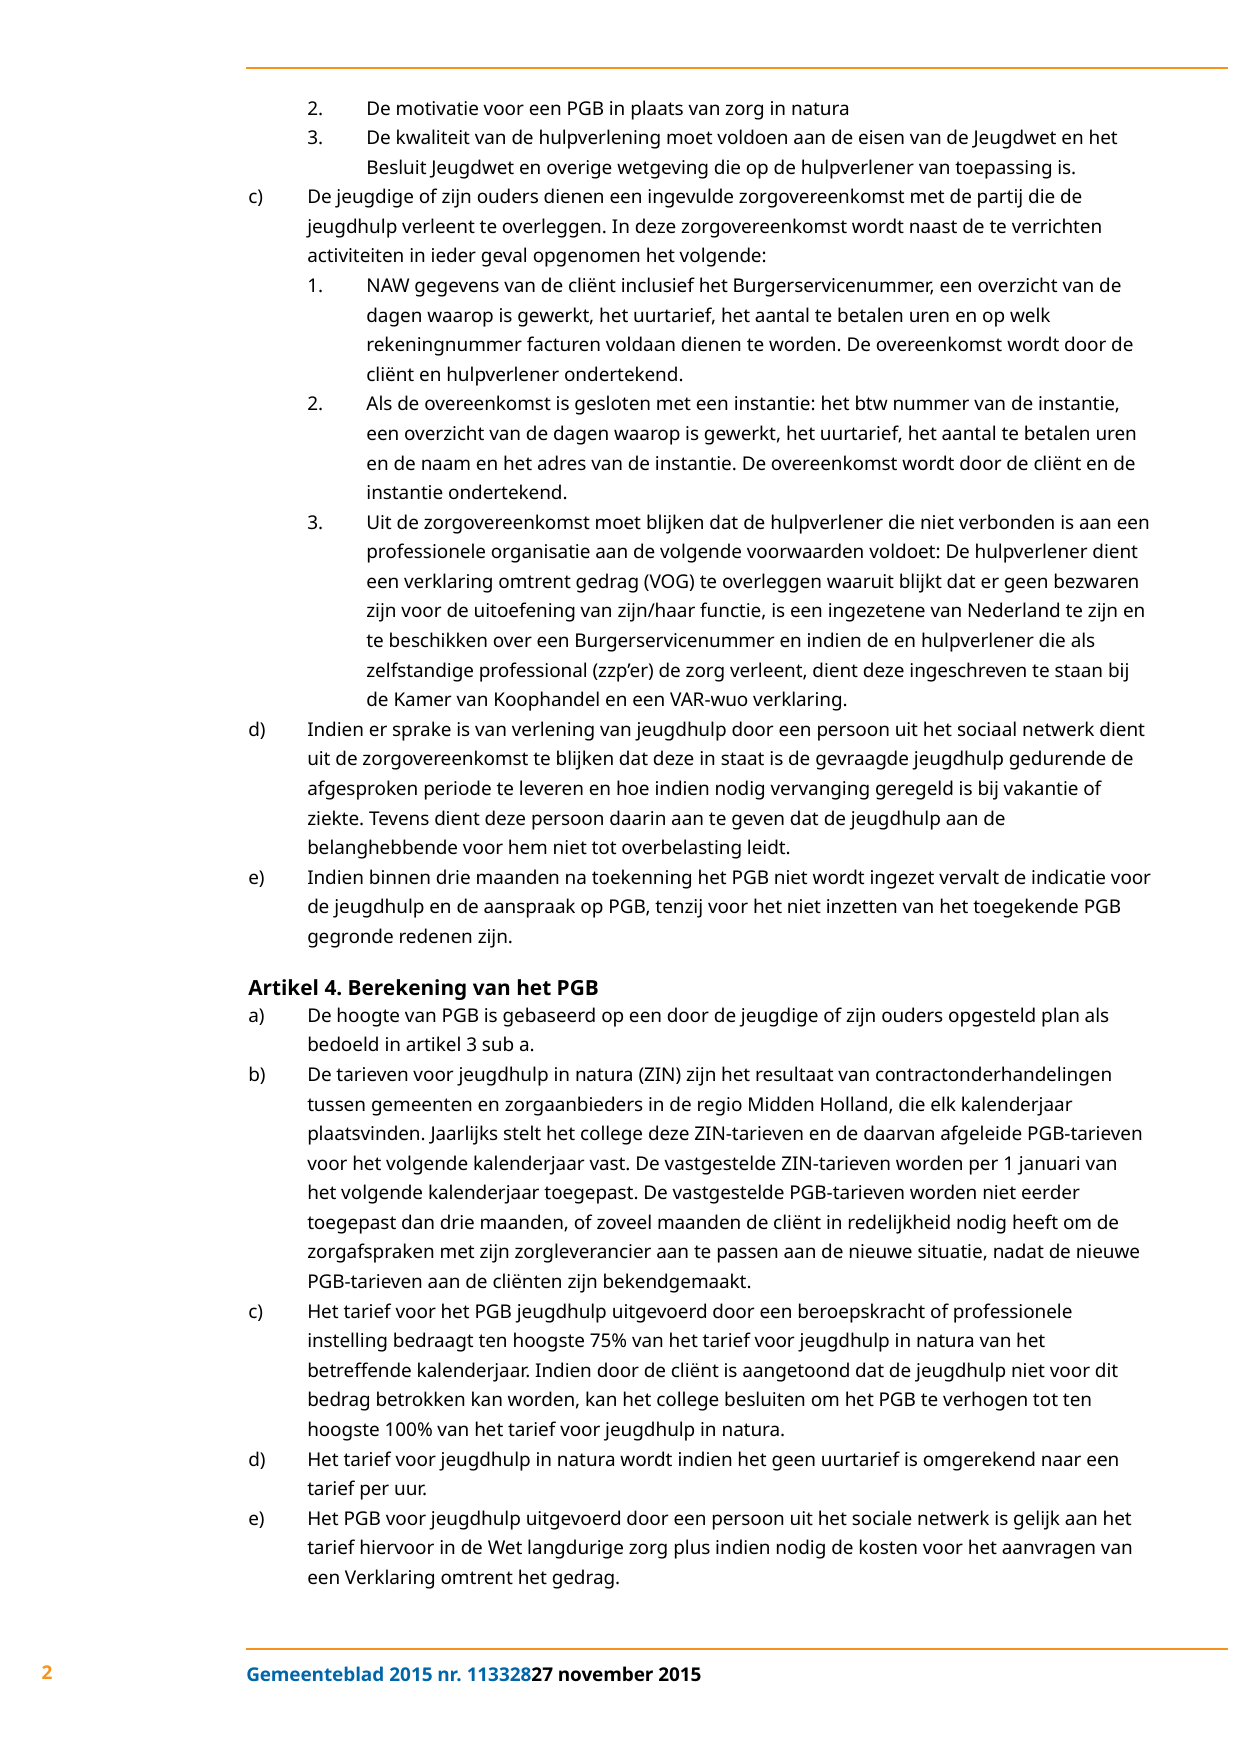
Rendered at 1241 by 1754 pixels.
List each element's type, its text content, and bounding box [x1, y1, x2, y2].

list Indien binnen drie maanden na toekenning het PGB niet wordt ingezet vervalt de indicatie voor de jeugdhulp en de aanspraak op PGB, tenzij voor het niet inzetten van het toegekende PGB gegronde redenen zijn. [248, 864, 1152, 949]
list De hoogte van PGB is gebaseerd op een door de jeugdige of zijn ouders opgesteld plan als bedoeld in artikel 3 sub a. [248, 1002, 1152, 1057]
list Het tarief voor het PGB jeugdhulp uitgevoerd door een beroepskracht of professionele instelling bedraagt ten hoogste 75% van het tarief voor jeugdhulp in natura van het betreffende kalenderjaar. Indien door de cliënt is aangetoond dat de jeugdhulp niet voor dit bedrag betrokken kan worden, kan het college besluiten om het PGB te verhogen tot ten hoogste 100% van het tarief voor jeugdhulp in natura. [248, 1298, 1152, 1442]
text Artikel 4. Berekening van het PGB [248, 973, 1152, 1002]
list NAW gegevens van de cliënt inclusief het Burgerservicenummer, een overzicht van de dagen waarop is gewerkt, het uurtarief, het aantal te betalen uren en op welk rekeningnummer facturen voldaan dienen te worden. De overeenkomst wordt door de cliënt en hulpverlener ondertekend. [307, 272, 1152, 387]
list De motivatie voor een PGB in plaats van zorg in natura [307, 95, 1152, 121]
list Indien er sprake is van verlening van jeugdhulp door een persoon uit het sociaal netwerk dient uit de zorgovereenkomst te blijken dat deze in staat is de gevraagde jeugdhulp gedurende de afgesproken periode te leveren en hoe indien nodig vervanging geregeld is bij vakantie of ziekte. Tevens dient deze persoon daarin aan te geven dat de jeugdhulp aan de belanghebbende voor hem niet tot overbelasting leidt. [248, 716, 1152, 860]
list Uit de zorgovereenkomst moet blijken dat de hulpverlener die niet verbonden is aan een professionele organisatie aan de volgende voorwaarden voldoet: De hulpverlener dient een verklaring omtrent gedrag (VOG) te overleggen waaruit blijkt dat er geen bezwaren zijn voor de uitoefening van zijn/haar functie, is een ingezetene van Nederland te zijn en te beschikken over een Burgerservicenummer en indien de en hulpverlener die als zelfstandige professional (zzp’er) de zorg verleent, dient deze ingeschreven te staan bij de Kamer van Koophandel en een VAR-wuo verklaring. [307, 509, 1152, 712]
list Als de overeenkomst is gesloten met een instantie: het btw nummer van de instantie, een overzicht van de dagen waarop is gewerkt, het uurtarief, het aantal te betalen uren en de naam en het adres van de instantie. De overeenkomst wordt door de cliënt en de instantie ondertekend. [307, 391, 1152, 505]
picture [41, 47, 231, 172]
list De jeugdige of zijn ouders dienen een ingevulde zorgovereenkomst met de partij die de jeugdhulp verleent te overleggen. In deze zorgovereenkomst wordt naast de te verrichten activiteiten in ieder geval opgenomen het volgende: [248, 183, 1152, 268]
list Het PGB voor jeugdhulp uitgevoerd door een persoon uit het sociale netwerk is gelijk aan het tarief hiervoor in de Wet langdurige zorg plus indien nodig de kosten voor het aanvragen van een Verklaring omtrent het gedrag. [248, 1505, 1152, 1590]
list De tarieven voor jeugdhulp in natura (ZIN) zijn het resultaat van contractonderhandelingen tussen gemeenten en zorgaanbieders in de regio Midden Holland, die elk kalenderjaar plaatsvinden. Jaarlijks stelt het college deze ZIN-tarieven en de daarvan afgeleide PGB-tarieven voor het volgende kalenderjaar vast. De vastgestelde ZIN-tarieven worden per 1 januari van het volgende kalenderjaar toegepast. De vastgestelde PGB-tarieven worden niet eerder toegepast dan drie maanden, of zoveel maanden de cliënt in redelijkheid nodig heeft om de zorgafspraken met zijn zorgleverancier aan te passen aan de nieuwe situatie, nadat de nieuwe PGB-tarieven aan de cliënten zijn bekendgemaakt. [248, 1061, 1152, 1294]
list Het tarief voor jeugdhulp in natura wordt indien het geen uurtarief is omgerekend naar een tarief per uur. [248, 1446, 1152, 1501]
list De kwaliteit van de hulpverlening moet voldoen aan de eisen van de Jeugdwet en het Besluit Jeugdwet en overige wetgeving die op de hulpverlener van toepassing is. [307, 124, 1152, 180]
